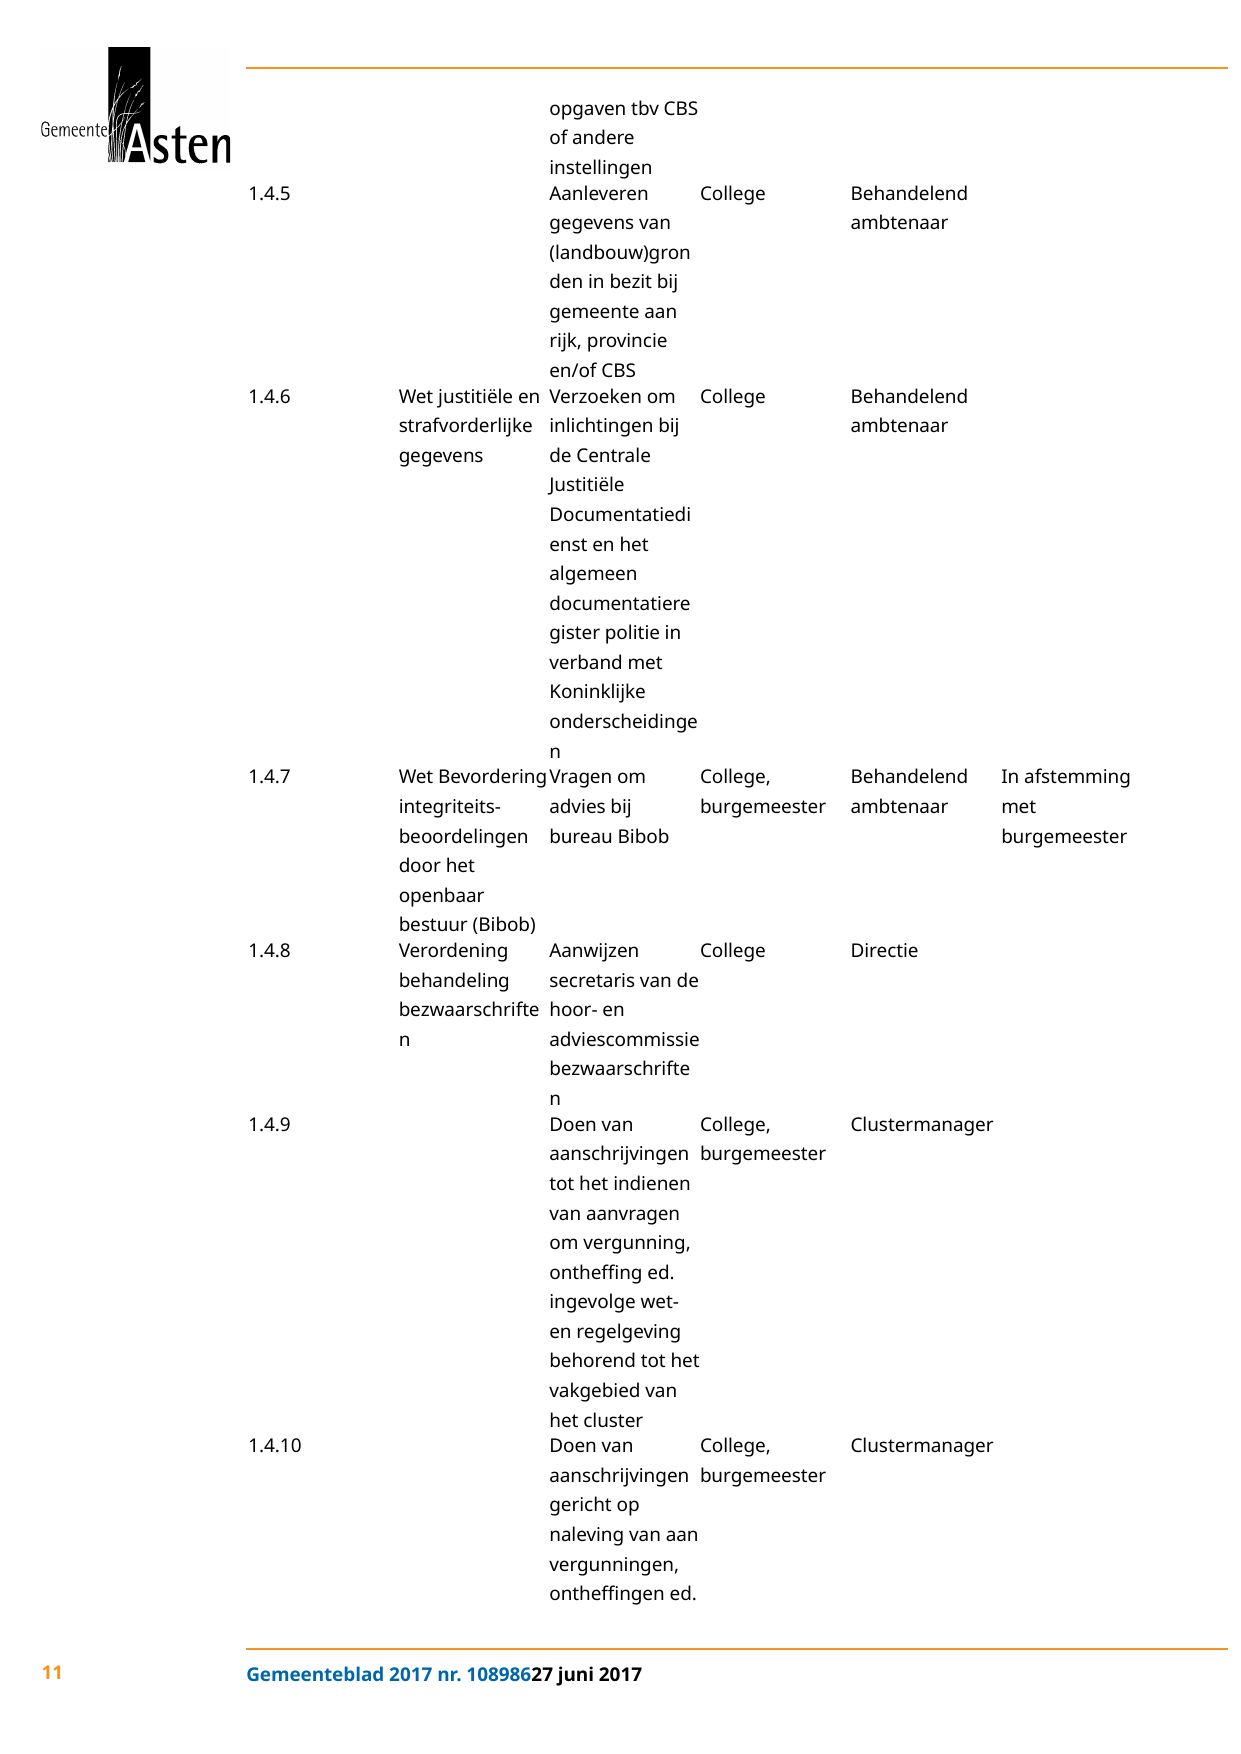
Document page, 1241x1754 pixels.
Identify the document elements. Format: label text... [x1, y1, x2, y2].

table_cell [248, 95, 398, 180]
table_cell [399, 1433, 549, 1606]
picture [41, 47, 231, 172]
table_cell [1001, 383, 1152, 764]
table_cell [399, 180, 549, 383]
table_cell Clustermanager [850, 1111, 1001, 1432]
table_cell Behandelend ambtenaar [850, 764, 1001, 937]
table_cell Wet justitiële en strafvorderlijke gegevens [399, 383, 549, 764]
table_cell Verordening behandeling bezwaarschriften [399, 937, 549, 1111]
table_cell College [700, 180, 850, 383]
table_cell Aanwijzen secretaris van de hoor- en adviescommissie bezwaarschriften [549, 937, 700, 1111]
table_cell Doen van aanschrijvingen tot het indienen van aanvragen om vergunning, ontheffing ed. ingevolge wet- en regelgeving behorend tot het vakgebied van het cluster [549, 1111, 700, 1432]
table_cell 1.4.9 [248, 1111, 398, 1432]
table_cell [1001, 1111, 1152, 1432]
table_cell 1.4.8 [248, 937, 398, 1111]
table_cell College, burgemeester [700, 1433, 850, 1606]
table_cell [1001, 937, 1152, 1111]
table_cell 1.4.6 [248, 383, 398, 764]
table_cell 1.4.5 [248, 180, 398, 383]
table_cell Behandelend ambtenaar [850, 180, 1001, 383]
table_cell [1001, 95, 1152, 180]
table_cell Verzoeken om inlichtingen bij de Centrale Justitiële Documentatiedienst en het algemeen documentatieregister politie in verband met Koninklijke onderscheidingen [549, 383, 700, 764]
table_cell [850, 95, 1001, 180]
table_cell Wet Bevordering integriteits-beoordelingen door het openbaar bestuur (Bibob) [399, 764, 549, 937]
table_cell Directie [850, 937, 1001, 1111]
table_cell Vragen om advies bij bureau Bibob [549, 764, 700, 937]
table_cell Doen van aanschrijvingen gericht op naleving van aan vergunningen, ontheffingen ed. [549, 1433, 700, 1606]
table_cell [1001, 1433, 1152, 1606]
table_cell [700, 95, 850, 180]
table_cell Clustermanager [850, 1433, 1001, 1606]
table_cell 1.4.7 [248, 764, 398, 937]
table_cell College, burgemeester [700, 764, 850, 937]
table_cell 1.4.10 [248, 1433, 398, 1606]
table_cell College, burgemeester [700, 1111, 850, 1432]
table_cell [399, 1111, 549, 1432]
table_cell Behandelend ambtenaar [850, 383, 1001, 764]
table_cell College [700, 383, 850, 764]
table_cell College [700, 937, 850, 1111]
table_cell In afstemming met burgemeester [1001, 764, 1152, 937]
table_cell [1001, 180, 1152, 383]
table_cell Aanleveren gegevens van (landbouw)gronden in bezit bij gemeente aan rijk, provincie en/of CBS [549, 180, 700, 383]
table_cell opgaven tbv CBS of andere instellingen [549, 95, 700, 180]
table_cell [399, 95, 549, 180]
